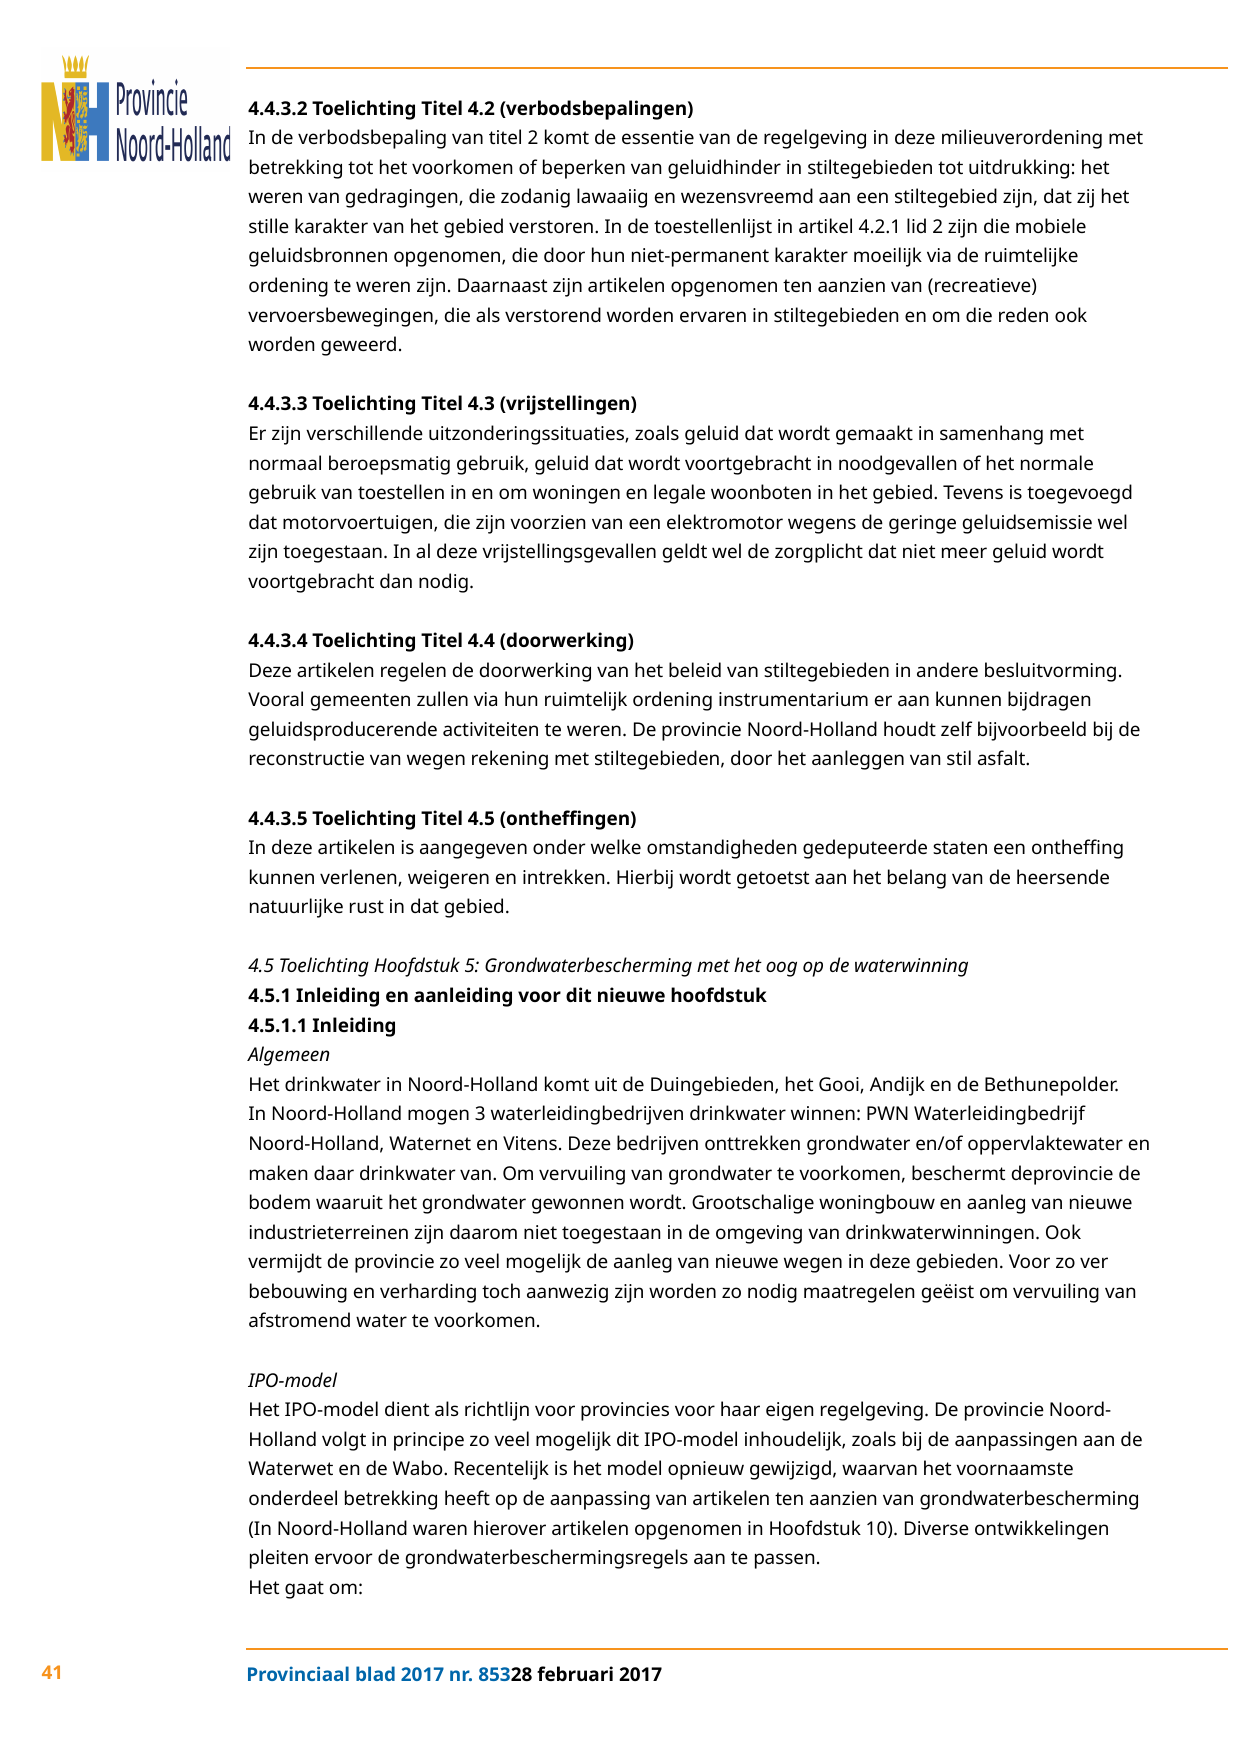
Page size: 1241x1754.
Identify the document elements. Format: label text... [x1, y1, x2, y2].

text Het IPO-model dient als richtlijn voor provincies voor haar eigen regelgeving. De provincie Noord-Holland volgt in principe zo veel mogelijk dit IPO-model inhoudelijk, zoals bij de aanpassingen aan de Waterwet en de Wabo. Recentelijk is het model opnieuw gewijzigd, waarvan het voornaamste onderdeel betrekking heeft op de aanpassing van artikelen ten aanzien van grondwaterbescherming (In Noord-Holland waren hierover artikelen opgenomen in Hoofdstuk 10). Diverse ontwikkelingen pleiten ervoor de grondwaterbeschermingsregels aan te passen. [248, 1396, 1152, 1570]
text 4.5.1 Inleiding en aanleiding voor dit nieuwe hoofdstuk [248, 982, 1152, 1008]
text In deze artikelen is aangegeven onder welke omstandigheden gedeputeerde staten een ontheffing kunnen verlenen, weigeren en intrekken. Hierbij wordt getoetst aan het belang van de heersende natuurlijke rust in dat gebied. [248, 834, 1152, 919]
picture [41, 47, 231, 172]
text 4.5.1.1 Inleiding [248, 1012, 1152, 1038]
text 4.4.3.5 Toelichting Titel 4.5 (ontheffingen) [248, 805, 1152, 831]
text 4.4.3.4 Toelichting Titel 4.4 (doorwerking) [248, 627, 1152, 653]
text Het drinkwater in Noord-Holland komt uit de Duingebieden, het Gooi, Andijk en de Bethunepolder. [248, 1071, 1152, 1097]
text Het gaat om: [248, 1574, 1152, 1600]
text 4.5 Toelichting Hoofdstuk 5: Grondwaterbescherming met het oog op de waterwinning [248, 953, 1152, 978]
text In de verbodsbepaling van titel 2 komt de essentie van de regelgeving in deze milieuverordening met betrekking tot het voorkomen of beperken van geluidhinder in stiltegebieden tot uitdrukking: het weren van gedragingen, die zodanig lawaaiig en wezensvreemd aan een stiltegebied zijn, dat zij het stille karakter van het gebied verstoren. In de toestellenlijst in artikel 4.2.1 lid 2 zijn die mobiele geluidsbronnen opgenomen, die door hun niet-permanent karakter moeilijk via de ruimtelijke ordening te weren zijn. Daarnaast zijn artikelen opgenomen ten aanzien van (recreatieve) vervoersbewegingen, die als verstorend worden ervaren in stiltegebieden en om die reden ook worden geweerd. [248, 124, 1152, 357]
text In Noord-Holland mogen 3 waterleidingbedrijven drinkwater winnen: PWN Waterleidingbedrijf Noord-Holland, Waternet en Vitens. Deze bedrijven onttrekken grondwater en/of oppervlaktewater en maken daar drinkwater van. Om vervuiling van grondwater te voorkomen, beschermt deprovincie de bodem waaruit het grondwater gewonnen wordt. Grootschalige woningbouw en aanleg van nieuwe industrieterreinen zijn daarom niet toegestaan in de omgeving van drinkwaterwinningen. Ook vermijdt de provincie zo veel mogelijk de aanleg van nieuwe wegen in deze gebieden. Voor zo ver bebouwing en verharding toch aanwezig zijn worden zo nodig maatregelen geëist om vervuiling van afstromend water te voorkomen. [248, 1101, 1152, 1333]
text Er zijn verschillende uitzonderingssituaties, zoals geluid dat wordt gemaakt in samenhang met normaal beroepsmatig gebruik, geluid dat wordt voortgebracht in noodgevallen of het normale gebruik van toestellen in en om woningen en legale woonboten in het gebied. Tevens is toegevoegd dat motorvoertuigen, die zijn voorzien van een elektromotor wegens de geringe geluidsemissie wel zijn toegestaan. In al deze vrijstellingsgevallen geldt wel de zorgplicht dat niet meer geluid wordt voortgebracht dan nodig. [248, 420, 1152, 594]
text IPO-model [248, 1367, 1152, 1393]
text 4.4.3.3 Toelichting Titel 4.3 (vrijstellingen) [248, 391, 1152, 416]
text Deze artikelen regelen de doorwerking van het beleid van stiltegebieden in andere besluitvorming. Vooral gemeenten zullen via hun ruimtelijk ordening instrumentarium er aan kunnen bijdragen geluidsproducerende activiteiten te weren. De provincie Noord-Holland houdt zelf bijvoorbeeld bij de reconstructie van wegen rekening met stiltegebieden, door het aanleggen van stil asfalt. [248, 657, 1152, 771]
text Algemeen [248, 1041, 1152, 1067]
text 4.4.3.2 Toelichting Titel 4.2 (verbodsbepalingen) [248, 95, 1152, 121]
